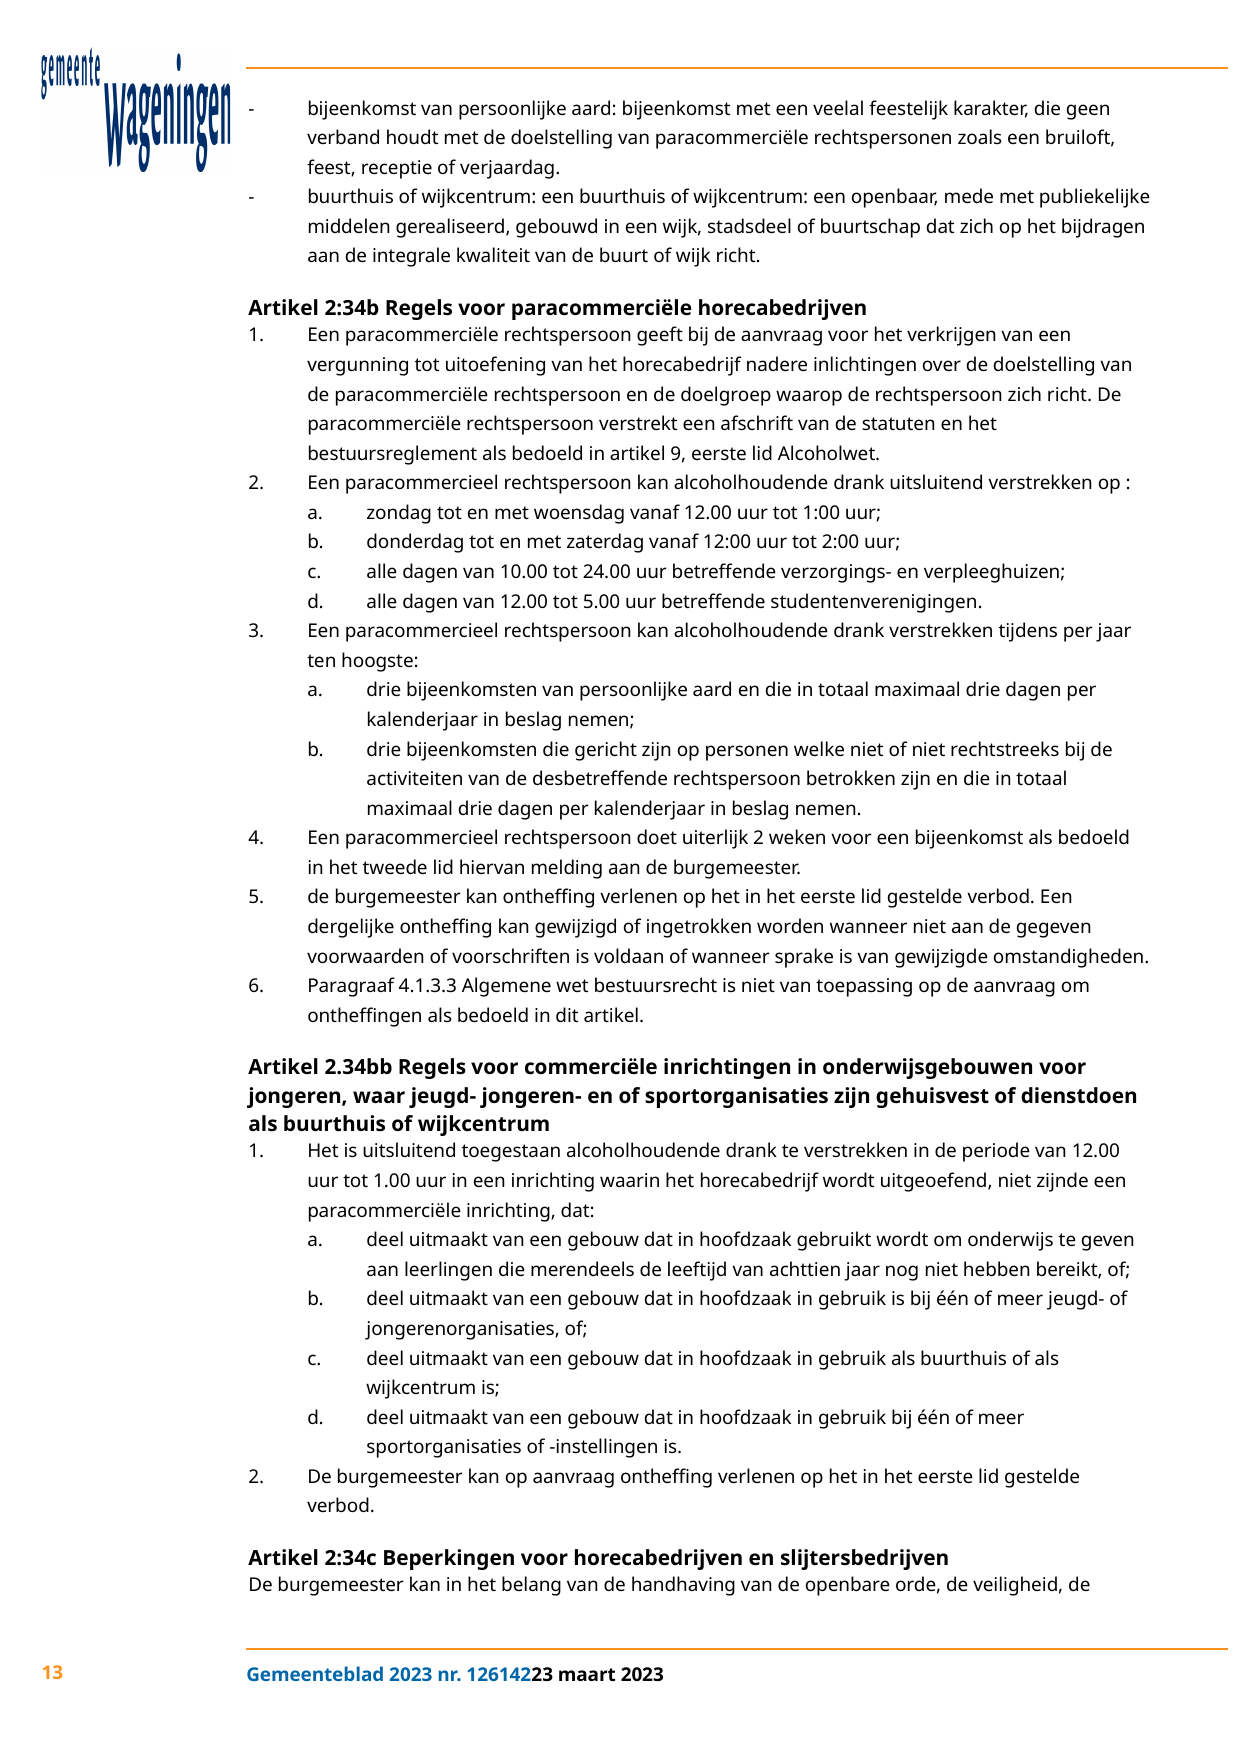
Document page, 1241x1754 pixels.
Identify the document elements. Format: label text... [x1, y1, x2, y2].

list deel uitmaakt van een gebouw dat in hoofdzaak in gebruik als buurthuis of als wijkcentrum is; [307, 1345, 1152, 1400]
list Een paracommercieel rechtspersoon kan alcoholhoudende drank uitsluitend verstrekken op : [248, 469, 1152, 495]
list Paragraaf 4.1.3.3 Algemene wet bestuursrecht is niet van toepassing op de aanvraag om ontheffingen als bedoeld in dit artikel. [248, 972, 1152, 1028]
picture [41, 47, 231, 172]
list donderdag tot en met zaterdag vanaf 12:00 uur tot 2:00 uur; [307, 529, 1152, 554]
list alle dagen van 10.00 tot 24.00 uur betreffende verzorgings- en verpleeghuizen; [307, 558, 1152, 584]
list Een paracommerciële rechtspersoon geeft bij de aanvraag voor het verkrijgen van een vergunning tot uitoefening van het horecabedrijf nadere inlichtingen over de doelstelling van de paracommerciële rechtspersoon en de doelgroep waarop de rechtspersoon zich richt. De paracommerciële rechtspersoon verstrekt een afschrift van de statuten en het bestuursreglement als bedoeld in artikel 9, eerste lid Alcoholwet. [248, 322, 1152, 466]
list buurthuis of wijkcentrum: een buurthuis of wijkcentrum: een openbaar, mede met publiekelijke middelen gerealiseerd, gebouwd in een wijk, stadsdeel of buurtschap dat zich op het bijdragen aan de integrale kwaliteit van de buurt of wijk richt. [248, 183, 1152, 268]
list De burgemeester kan op aanvraag ontheffing verlenen op het in het eerste lid gestelde verbod. [248, 1463, 1152, 1518]
list bijeenkomst van persoonlijke aard: bijeenkomst met een veelal feestelijk karakter, die geen verband houdt met de doelstelling van paracommerciële rechtspersonen zoals een bruiloft, feest, receptie of verjaardag. [248, 95, 1152, 180]
list de burgemeester kan ontheffing verlenen op het in het eerste lid gestelde verbod. Een dergelijke ontheffing kan gewijzigd of ingetrokken worden wanneer niet aan de gegeven voorwaarden of voorschriften is voldaan of wanneer sprake is van gewijzigde omstandigheden. [248, 884, 1152, 968]
list deel uitmaakt van een gebouw dat in hoofdzaak gebruikt wordt om onderwijs te geven aan leerlingen die merendeels de leeftijd van achttien jaar nog niet hebben bereikt, of; [307, 1226, 1152, 1282]
list Een paracommercieel rechtspersoon kan alcoholhoudende drank verstrekken tijdens per jaar ten hoogste: [248, 617, 1152, 673]
list deel uitmaakt van een gebouw dat in hoofdzaak in gebruik is bij één of meer jeugd- of jongerenorganisaties, of; [307, 1286, 1152, 1341]
text Artikel 2:34c Beperkingen voor horecabedrijven en slijtersbedrijven [248, 1543, 1152, 1572]
list Een paracommercieel rechtspersoon doet uiterlijk 2 weken voor een bijeenkomst als bedoeld in het tweede lid hiervan melding aan de burgemeester. [248, 824, 1152, 880]
list drie bijeenkomsten van persoonlijke aard en die in totaal maximaal drie dagen per kalenderjaar in beslag nemen; [307, 677, 1152, 732]
text Artikel 2.34bb Regels voor commerciële inrichtingen in onderwijsgebouwen voor jongeren, waar jeugd- jongeren- en of sportorganisaties zijn gehuisvest of dienstdoen als buurthuis of wijkcentrum [248, 1052, 1152, 1138]
list deel uitmaakt van een gebouw dat in hoofdzaak in gebruik bij één of meer sportorganisaties of -instellingen is. [307, 1404, 1152, 1459]
list alle dagen van 12.00 tot 5.00 uur betreffende studentenverenigingen. [307, 588, 1152, 613]
text Artikel 2:34b Regels voor paracommerciële horecabedrijven [248, 293, 1152, 322]
list zondag tot en met woensdag vanaf 12.00 uur tot 1:00 uur; [307, 499, 1152, 525]
list drie bijeenkomsten die gericht zijn op personen welke niet of niet rechtstreeks bij de activiteiten van de desbetreffende rechtspersoon betrokken zijn en die in totaal maximaal drie dagen per kalenderjaar in beslag nemen. [307, 736, 1152, 821]
list Het is uitsluitend toegestaan alcoholhoudende drank te verstrekken in de periode van 12.00 uur tot 1.00 uur in een inrichting waarin het horecabedrijf wordt uitgeoefend, niet zijnde een paracommerciële inrichting, dat: [248, 1138, 1152, 1223]
text De burgemeester kan in het belang van de handhaving van de openbare orde, de veiligheid, de [248, 1572, 1152, 1597]
